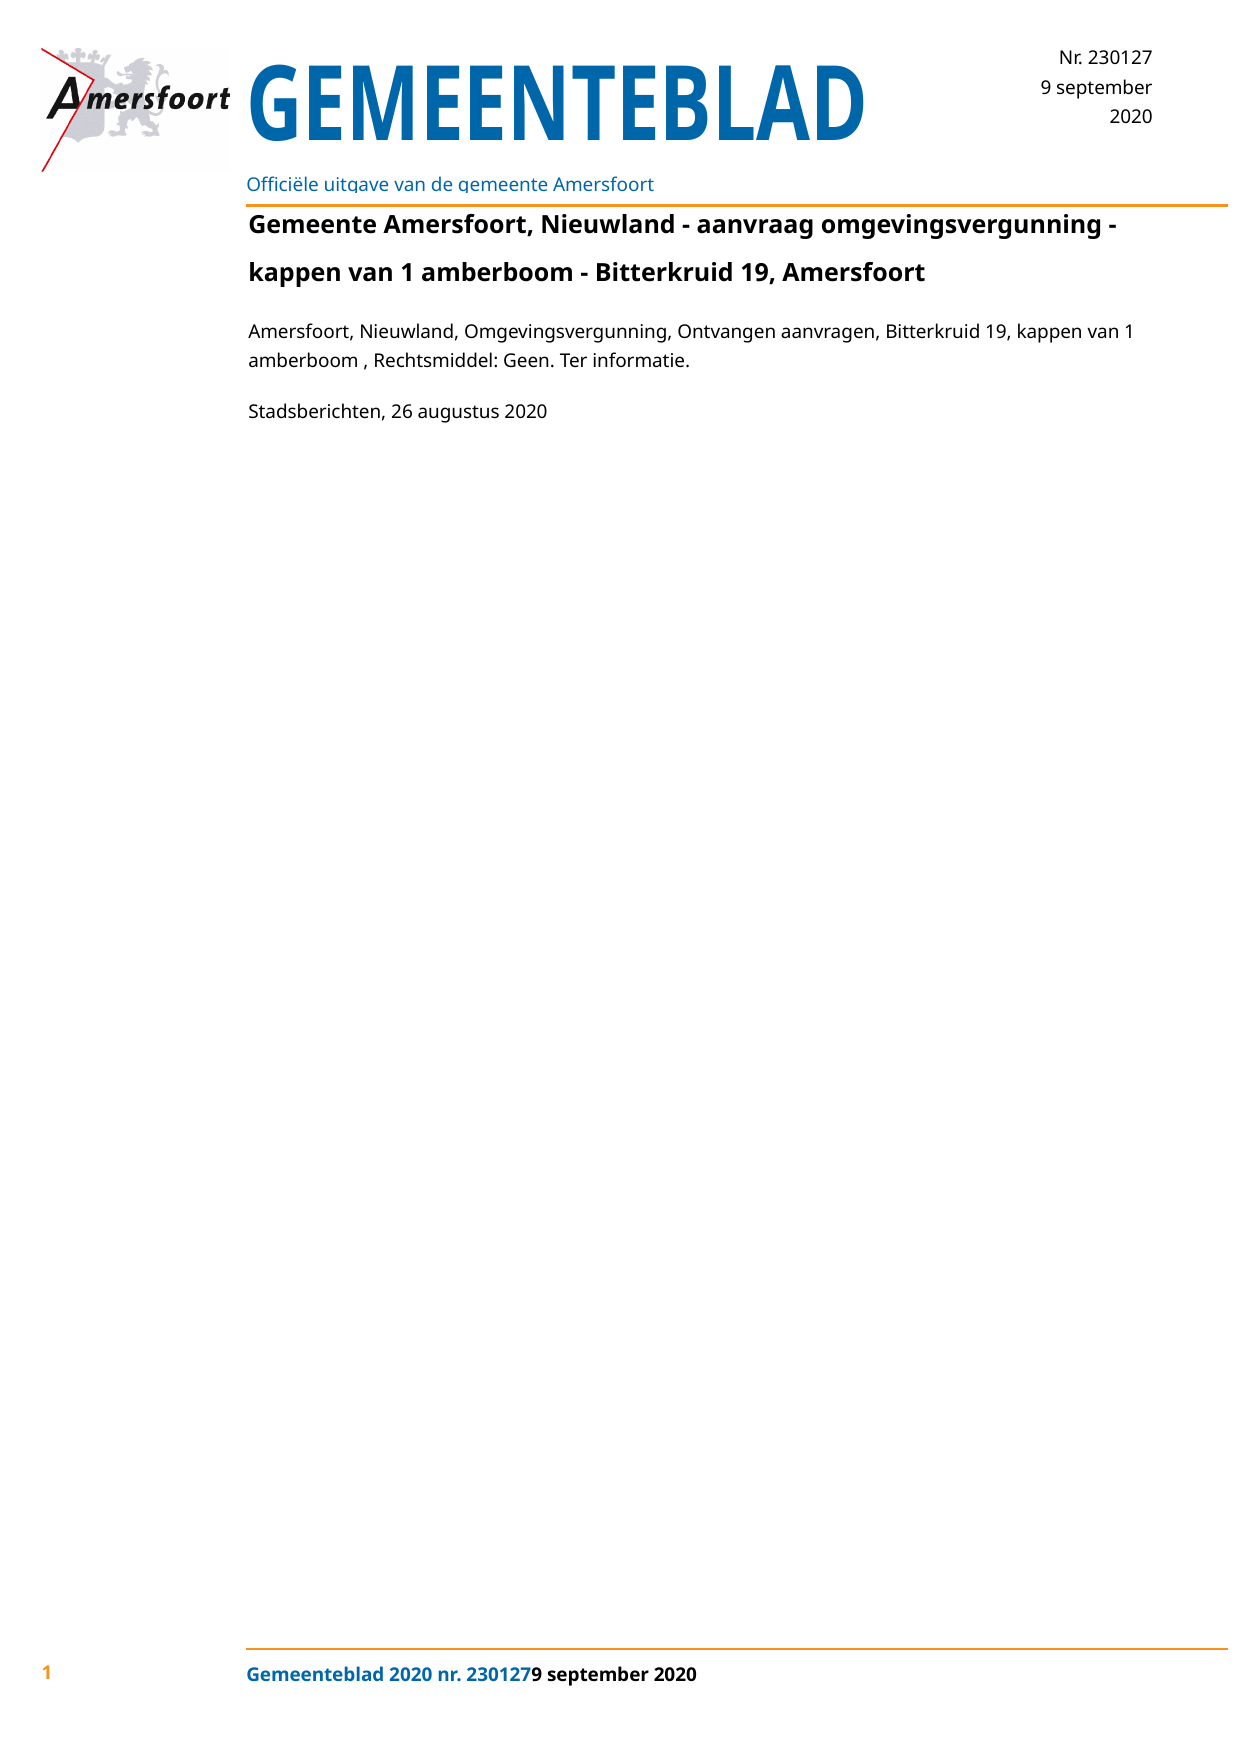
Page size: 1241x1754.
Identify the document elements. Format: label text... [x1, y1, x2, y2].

text Amersfoort, Nieuwland, Omgevingsvergunning, Ontvangen aanvragen, Bitterkruid 19, kappen van 1 amberboom , Rechtsmiddel: Geen. Ter informatie. [248, 318, 1152, 373]
text Stadsberichten, 26 augustus 2020 [248, 398, 1152, 424]
picture [41, 47, 231, 172]
text Gemeente Amersfoort, Nieuwland - aanvraag omgevingsvergunning - kappen van 1 amberboom - Bitterkruid 19, Amersfoort [248, 207, 1152, 288]
